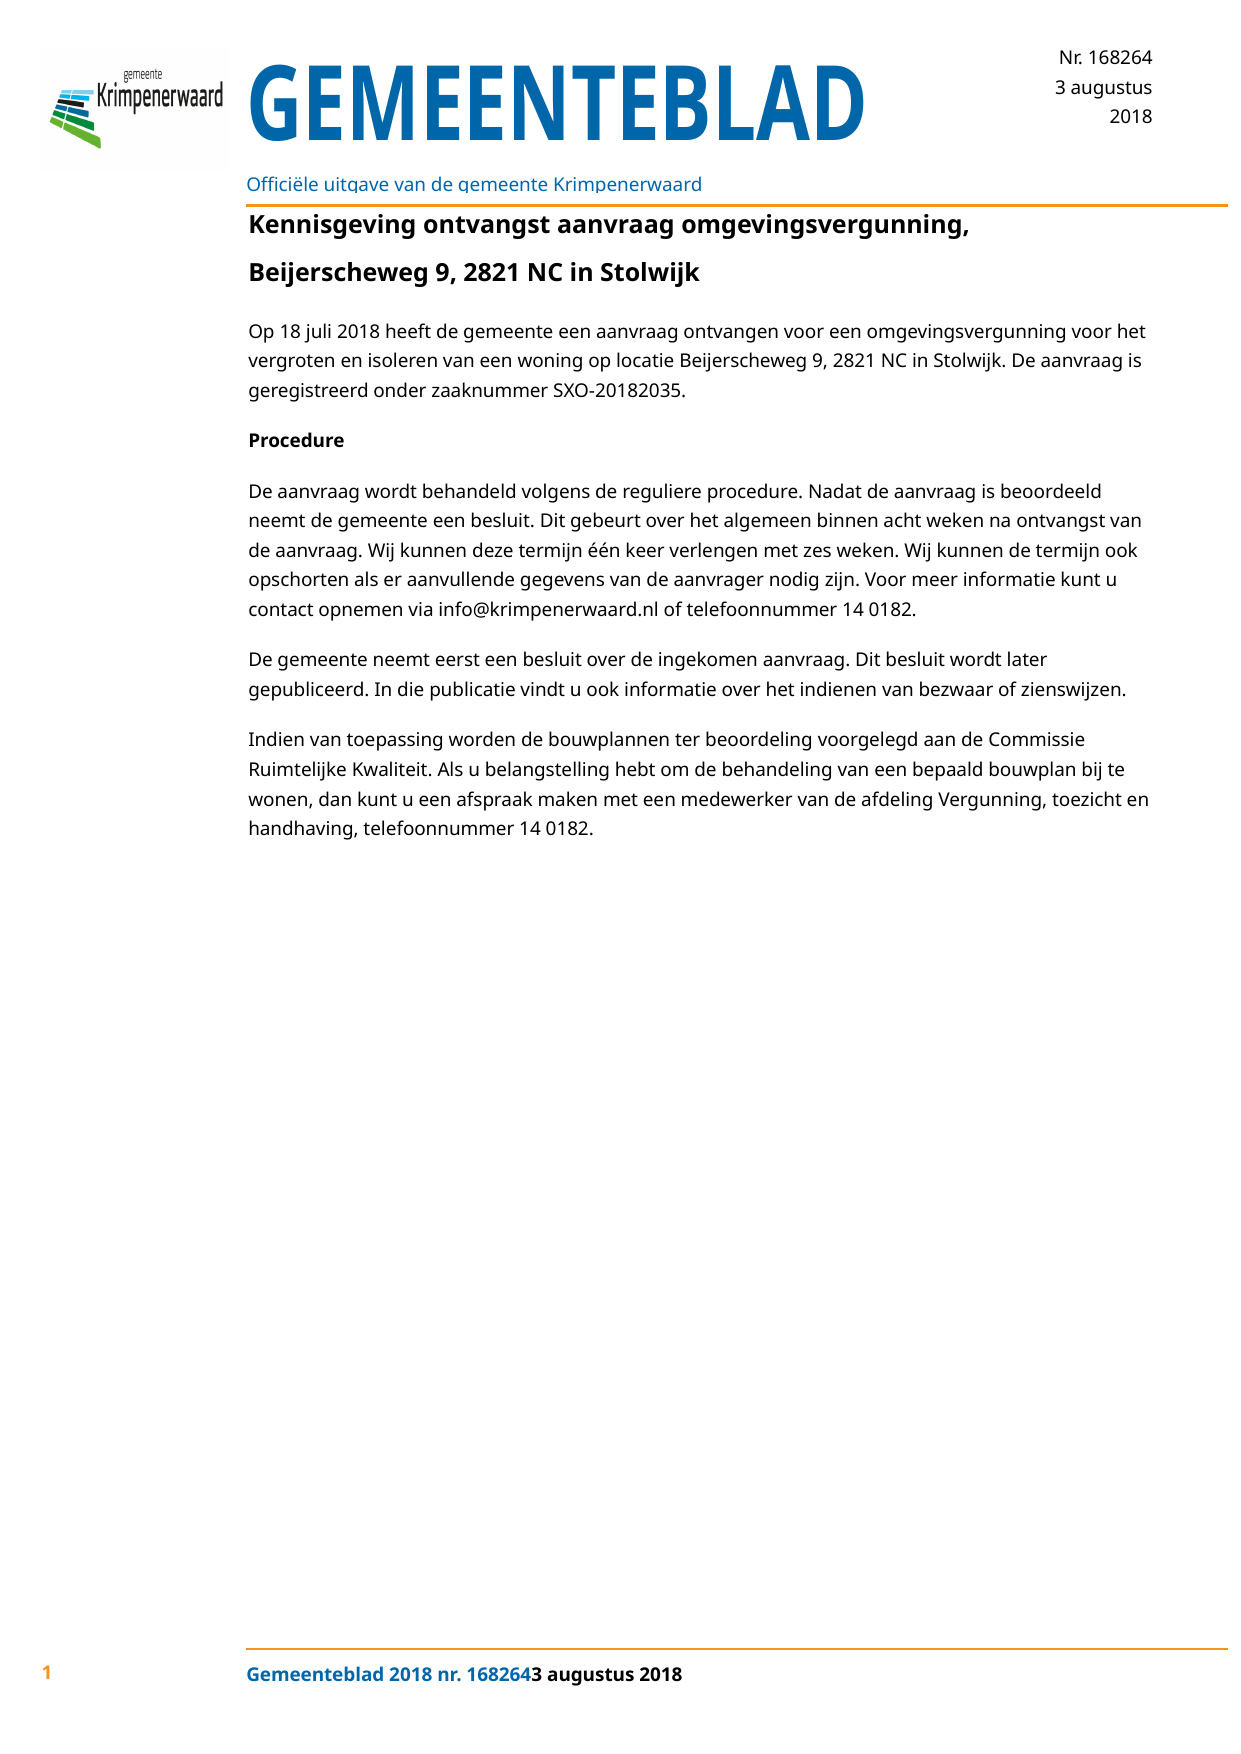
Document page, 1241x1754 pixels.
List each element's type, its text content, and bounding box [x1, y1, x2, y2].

picture [41, 47, 231, 172]
text De aanvraag wordt behandeld volgens de reguliere procedure. Nadat de aanvraag is beoordeeld neemt de gemeente een besluit. Dit gebeurt over het algemeen binnen acht weken na ontvangst van de aanvraag. Wij kunnen deze termijn één keer verlengen met zes weken. Wij kunnen de termijn ook opschorten als er aanvullende gegevens van de aanvrager nodig zijn. Voor meer informatie kunt u contact opnemen via info@krimpenerwaard.nl of telefoonnummer 14 0182. [248, 478, 1152, 622]
text Indien van toepassing worden de bouwplannen ter beoordeling voorgelegd aan de Commissie Ruimtelijke Kwaliteit. Als u belangstelling hebt om de behandeling van een bepaald bouwplan bij te wonen, dan kunt u een afspraak maken met een medewerker van de afdeling Vergunning, toezicht en handhaving, telefoonnummer 14 0182. [248, 727, 1152, 841]
text Procedure [248, 427, 1152, 453]
text Kennisgeving ontvangst aanvraag omgevingsvergunning, Beijerscheweg 9, 2821 NC in Stolwijk [248, 207, 1152, 288]
text De gemeente neemt eerst een besluit over de ingekomen aanvraag. Dit besluit wordt later gepubliceerd. In die publicatie vindt u ook informatie over het indienen van bezwaar of zienswijzen. [248, 647, 1152, 702]
text Op 18 juli 2018 heeft de gemeente een aanvraag ontvangen voor een omgevingsvergunning voor het vergroten en isoleren van een woning op locatie Beijerscheweg 9, 2821 NC in Stolwijk. De aanvraag is geregistreerd onder zaaknummer SXO-20182035. [248, 318, 1152, 403]
